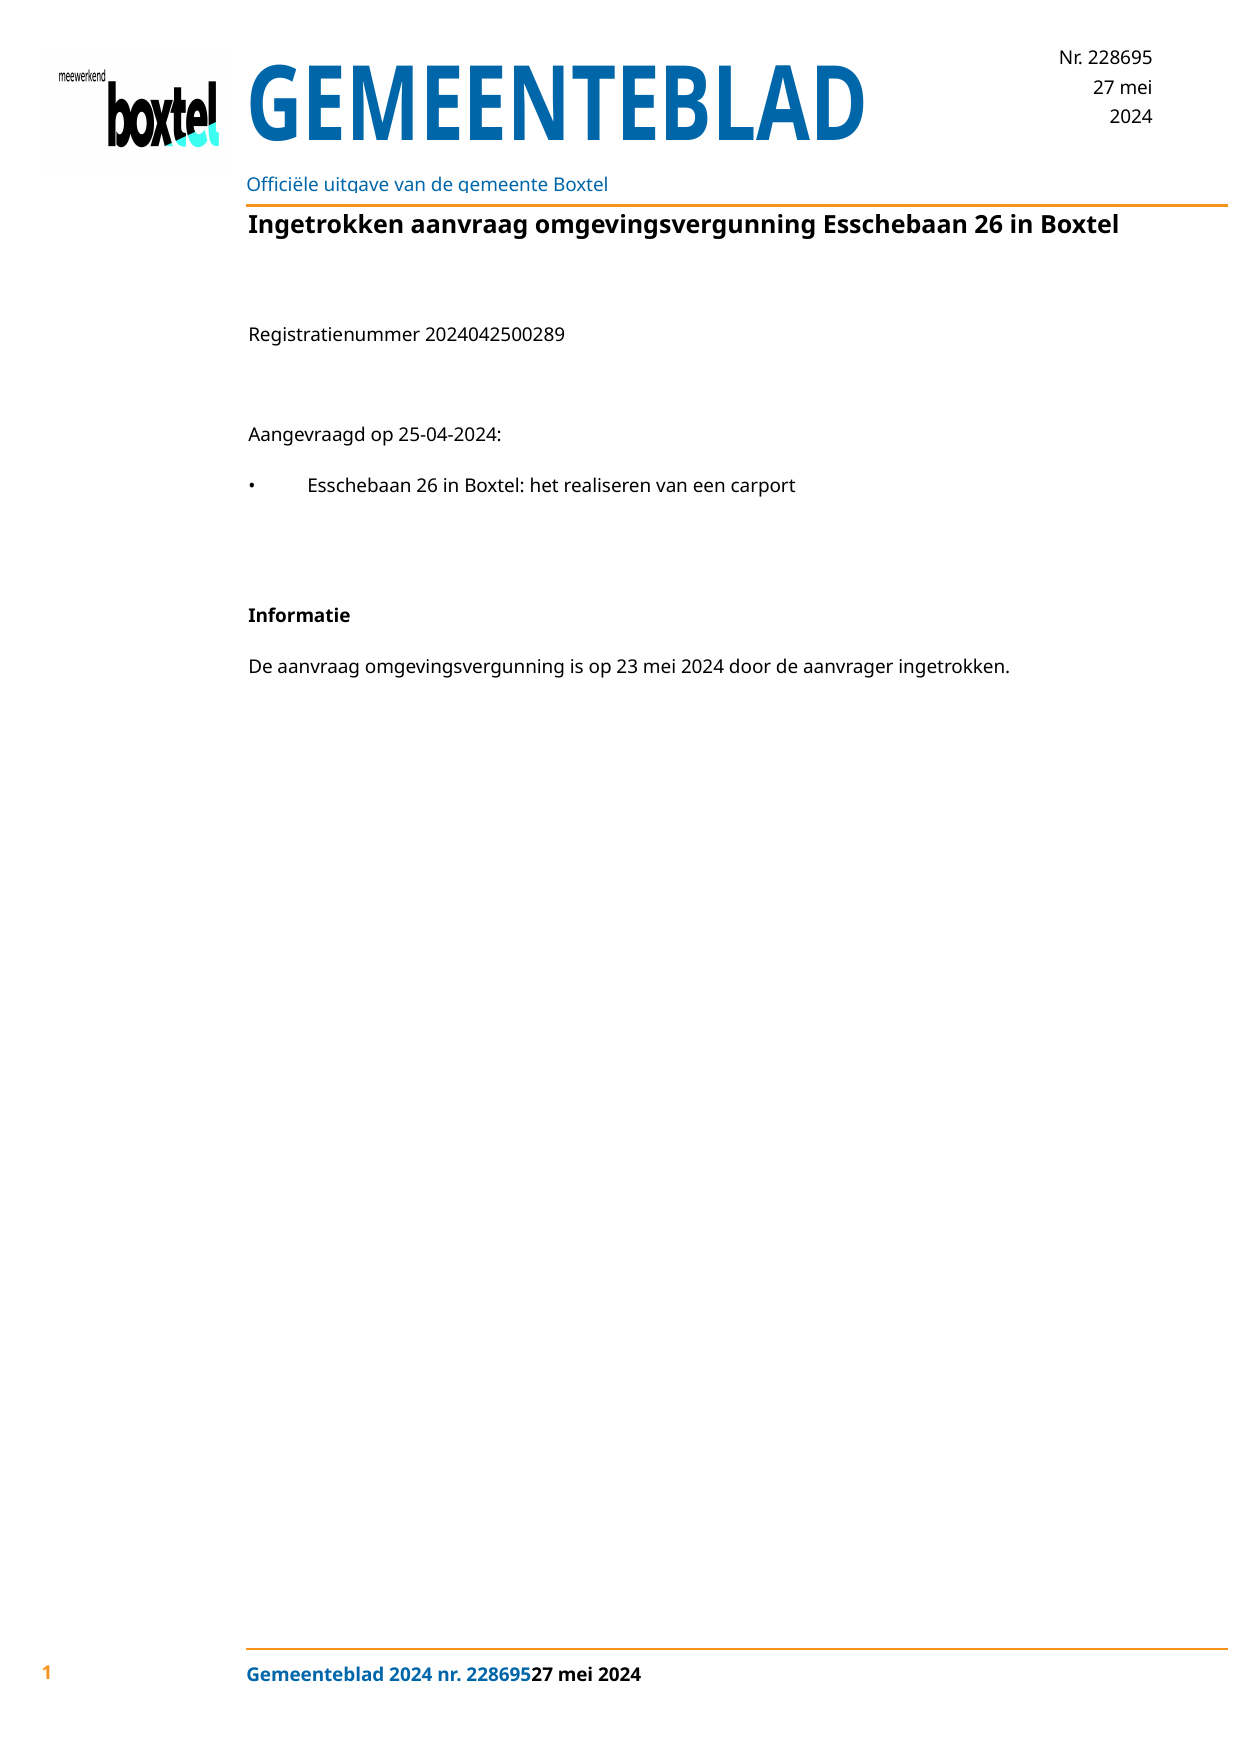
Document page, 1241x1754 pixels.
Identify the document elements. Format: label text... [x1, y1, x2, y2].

picture [41, 47, 231, 172]
text Ingetrokken aanvraag omgevingsvergunning Esschebaan 26 in Boxtel [248, 207, 1152, 241]
text Informatie [248, 602, 1152, 628]
text Registratienummer 2024042500289 [248, 321, 1152, 346]
text De aanvraag omgevingsvergunning is op 23 mei 2024 door de aanvrager ingetrokken. [248, 653, 1152, 678]
list Esschebaan 26 in Boxtel: het realiseren van een carport [248, 472, 1152, 498]
text Aangevraagd op 25-04-2024: [248, 422, 1152, 447]
